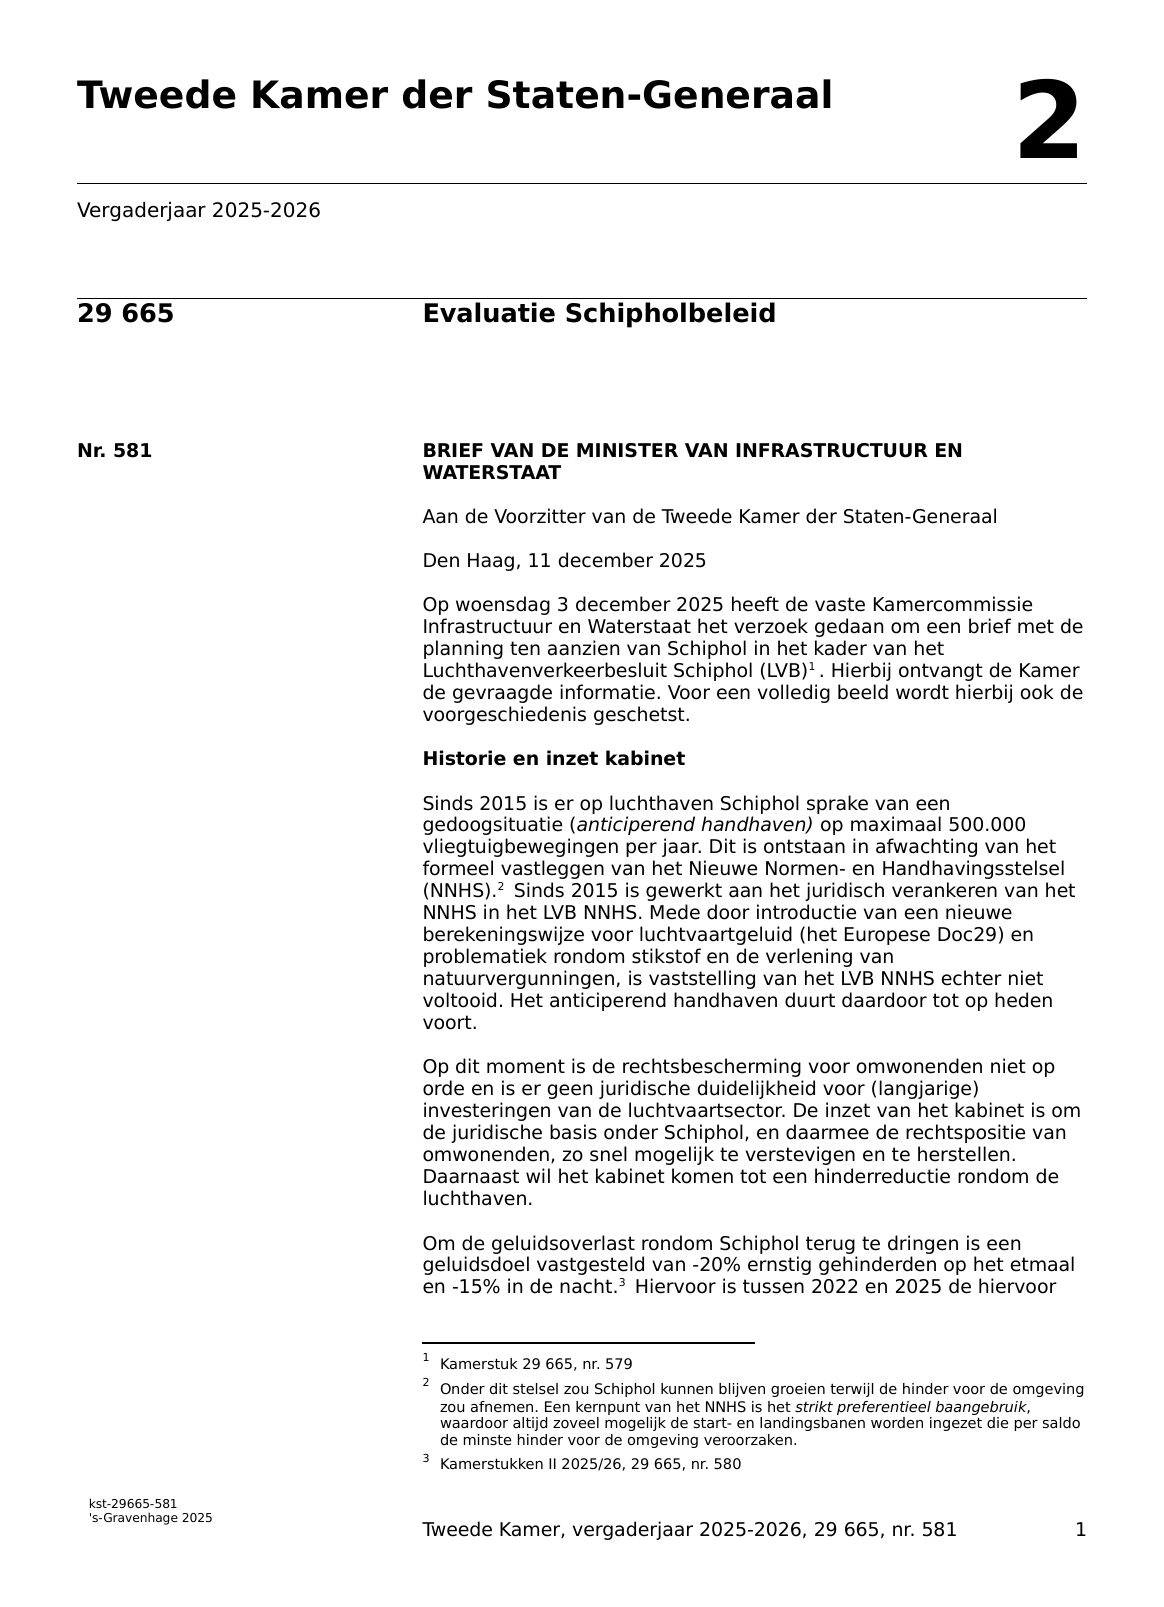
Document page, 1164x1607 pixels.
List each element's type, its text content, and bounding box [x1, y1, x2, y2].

text Kamerstukken II 2025/26, 29 665, nr. 580 [422, 1452, 1087, 1474]
text kst-29665-581 [88, 1497, 323, 1511]
text Om de geluidsoverlast rondom Schiphol terug te dringen is een geluidsdoel vastgesteld van -20% ernstig gehinderden op het etmaal en -15% in de nacht. Hiervoor is tussen 2022 en 2025 de hiervoor [422, 1232, 1087, 1298]
subtitle 29 665 Evaluatie Schipholbeleid [77, 299, 1087, 329]
subtitle Nr. 581 BRIEF VAN DE MINISTER VAN INFRASTRUCTUUR EN WATERSTAAT [77, 440, 1087, 484]
table_header 2 [886, 59, 1087, 183]
text Sinds 2015 is er op luchthaven Schiphol sprake van een gedoogsituatie (anticiperend handhaven) op maximaal 500.000 vliegtuigbewegingen per jaar. Dit is ontstaan in afwachting van het formeel vastleggen van het Nieuwe Normen- en Handhavingsstelsel (NNHS). Sinds 2015 is gewerkt aan het juridisch verankeren van het NNHS in het LVB NNHS. Mede door introductie van een nieuwe berekeningswijze voor luchtvaartgeluid (het Europese Doc29) en problematiek rondom stikstof en de verlening van natuurvergunningen, is vaststelling van het LVB NNHS echter niet voltooid. Het anticiperend handhaven duurt daardoor tot op heden voort. [422, 792, 1087, 1034]
text Aan de Voorzitter van de Tweede Kamer der Staten-Generaal [422, 506, 1087, 528]
text Op dit moment is de rechtsbescherming voor omwonenden niet op orde en is er geen juridische duidelijkheid voor (langjarige) investeringen van de luchtvaartsector. De inzet van het kabinet is om de juridische basis onder Schiphol, en daarmee de rechtspositie van omwonenden, zo snel mogelijk te verstevigen en te herstellen. Daarnaast wil het kabinet komen tot een hinderreductie rondom de luchthaven. [422, 1056, 1087, 1210]
text Kamerstuk 29 665, nr. 579 [422, 1352, 1087, 1374]
table_cell Vergaderjaar 2025-2026 [77, 184, 1087, 298]
text Onder dit stelsel zou Schiphol kunnen blijven groeien terwijl de hinder voor de omgeving zou afnemen. Een kernpunt van het NNHS is het strikt preferentieel baangebruik, waardoor altijd zoveel mogelijk de start- en landingsbanen worden ingezet die per saldo de minste hinder voor de omgeving veroorzaken. [422, 1377, 1087, 1449]
text Op woensdag 3 december 2025 heeft de vaste Kamercommissie Infrastructuur en Waterstaat het verzoek gedaan om een brief met de planning ten aanzien van Schiphol in het kader van het Luchthavenverkeerbesluit Schiphol (LVB). Hierbij ontvangt de Kamer de gevraagde informatie. Voor een volledig beeld wordt hierbij ook de voorgeschiedenis geschetst. [422, 594, 1087, 726]
subtitle Historie en inzet kabinet [422, 748, 1087, 770]
table_header Tweede Kamer der Staten-Generaal [77, 59, 886, 183]
text 's-Gravenhage 2025 [88, 1511, 323, 1525]
text Den Haag, 11 december 2025 [422, 550, 1087, 572]
